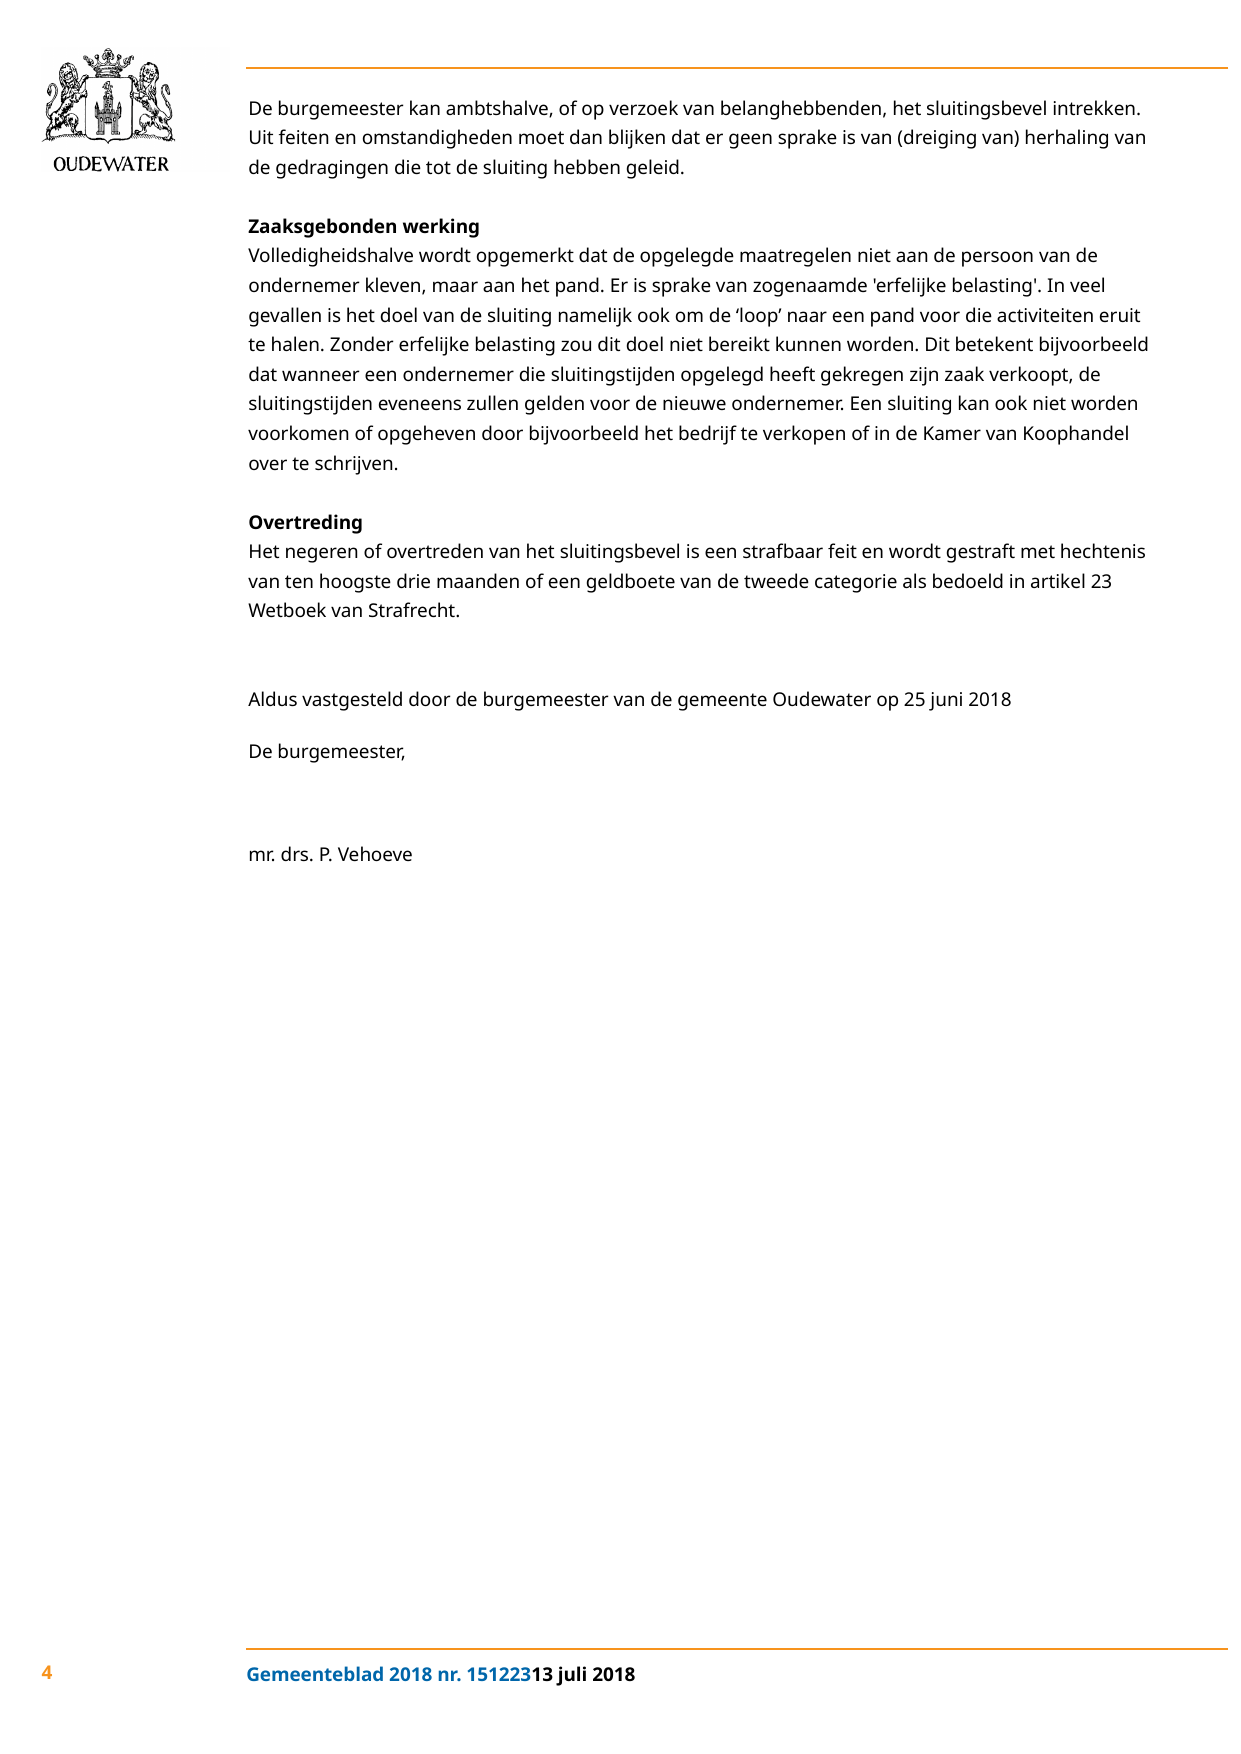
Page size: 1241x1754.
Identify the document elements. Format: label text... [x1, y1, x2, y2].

text Het negeren of overtreden van het sluitingsbevel is een strafbaar feit en wordt gestraft met hechtenis van ten hoogste drie maanden of een geldboete van de tweede categorie als bedoeld in artikel 23 Wetboek van Strafrecht. [248, 538, 1152, 623]
text Overtreding [248, 509, 1152, 535]
text Zaaksgebonden werking [248, 213, 1152, 239]
text mr. drs. P. Vehoeve [248, 841, 1152, 867]
text De burgemeester kan ambtshalve, of op verzoek van belanghebbenden, het sluitingsbevel intrekken. Uit feiten en omstandigheden moet dan blijken dat er geen sprake is van (dreiging van) herhaling van de gedragingen die tot de sluiting hebben geleid. [248, 95, 1152, 180]
text Volledigheidshalve wordt opgemerkt dat de opgelegde maatregelen niet aan de persoon van de ondernemer kleven, maar aan het pand. Er is sprake van zogenaamde 'erfelijke belasting'. In veel gevallen is het doel van de sluiting namelijk ook om de ‘loop’ naar een pand voor die activiteiten eruit te halen. Zonder erfelijke belasting zou dit doel niet bereikt kunnen worden. Dit betekent bijvoorbeeld dat wanneer een ondernemer die sluitingstijden opgelegd heeft gekregen zijn zaak verkoopt, de sluitingstijden eveneens zullen gelden voor de nieuwe ondernemer. Een sluiting kan ook niet worden voorkomen of opgeheven door bijvoorbeeld het bedrijf te verkopen of in de Kamer van Koophandel over te schrijven. [248, 243, 1152, 476]
text Aldus vastgesteld door de burgemeester van de gemeente Oudewater op 25 juni 2018 [248, 686, 1152, 712]
picture [41, 47, 231, 172]
text De burgemeester, [248, 738, 1152, 764]
